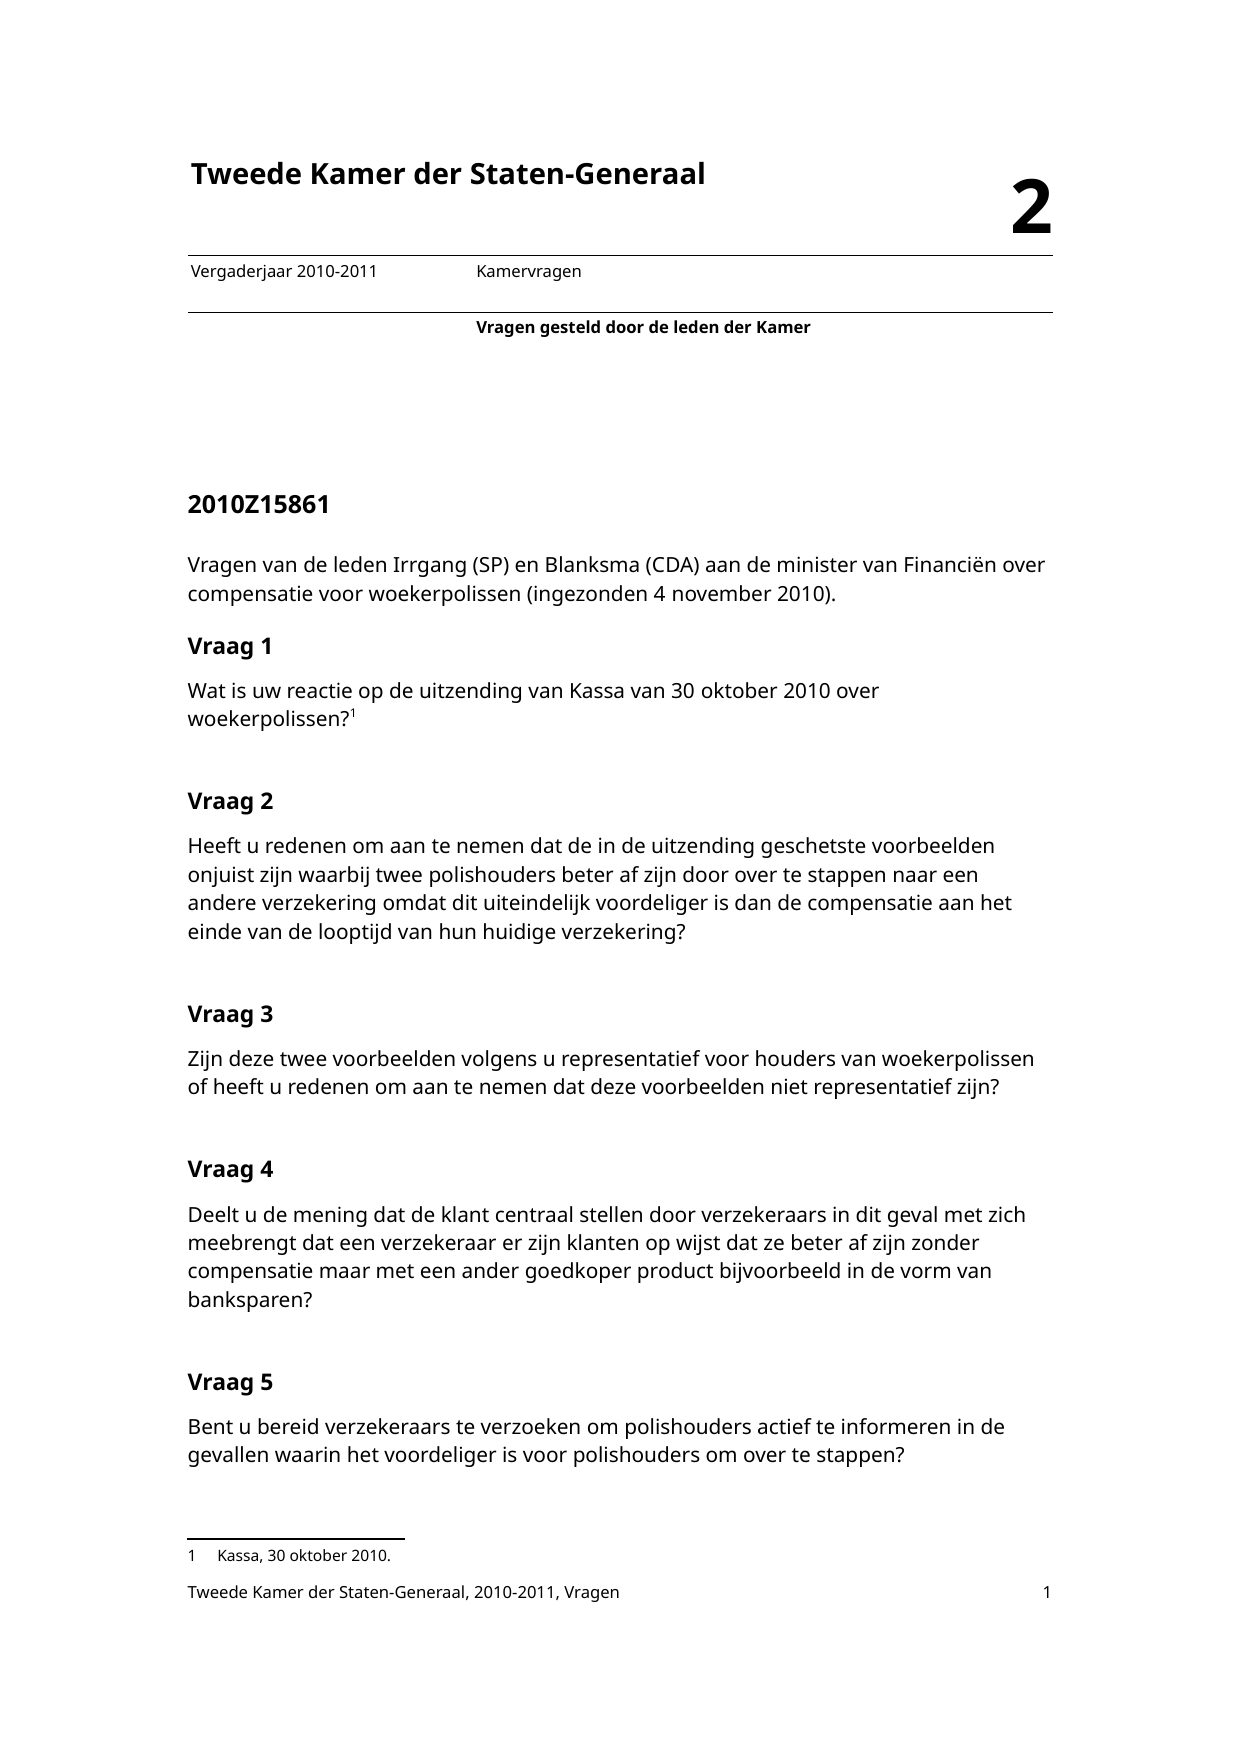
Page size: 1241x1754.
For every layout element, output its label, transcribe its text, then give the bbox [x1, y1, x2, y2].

subtitle Vraag 4 [187, 1153, 1053, 1185]
table_cell Kamervragen [473, 256, 1053, 312]
subtitle Vraag 5 [187, 1366, 1053, 1397]
text Wat is uw reactie op de uitzending van Kassa van 30 oktober 2010 over woekerpolissen? [187, 676, 1053, 733]
text Heeft u redenen om aan te nemen dat de in de uitzending geschetste voorbeelden onjuist zijn waarbij twee polishouders beter af zijn door over te stappen naar een andere verzekering omdat dit uiteindelijk voordeliger is dan de compensatie aan het einde van de looptijd van hun huidige verzekering? [187, 832, 1053, 945]
subtitle Vraag 3 [187, 998, 1053, 1029]
table_header Tweede Kamer der Staten-Generaal [188, 150, 879, 255]
subtitle Vraag 1 [187, 630, 1053, 661]
text Deelt u de mening dat de klant centraal stellen door verzekeraars in dit geval met zich meebrengt dat een verzekeraar er zijn klanten op wijst dat ze beter af zijn zonder compensatie maar met een ander goedkoper product bijvoorbeeld in de vorm van banksparen? [187, 1200, 1053, 1313]
text Bent u bereid verzekeraars te verzoeken om polishouders actief te informeren in de gevallen waarin het voordeliger is voor polishouders om over te stappen? [187, 1412, 1053, 1469]
table_header 2 [880, 150, 1053, 255]
text Vragen van de leden Irrgang (SP) en Blanksma (CDA) aan de minister van Financiën over compensatie voor woekerpolissen (ingezonden 4 november 2010). [187, 550, 1053, 607]
table_cell Vergaderjaar 2010-2011 [188, 256, 473, 312]
table_cell Vragen gesteld door de leden der Kamer [473, 313, 1053, 339]
text 2010Z15861 [187, 487, 1053, 521]
table_cell [188, 313, 473, 339]
text Zijn deze twee voorbeelden volgens u representatief voor houders van woekerpolissen of heeft u redenen om aan te nemen dat deze voorbeelden niet representatief zijn? [187, 1044, 1053, 1101]
text Kassa, 30 oktober 2010. [187, 1538, 1053, 1566]
subtitle Vraag 2 [187, 785, 1053, 817]
